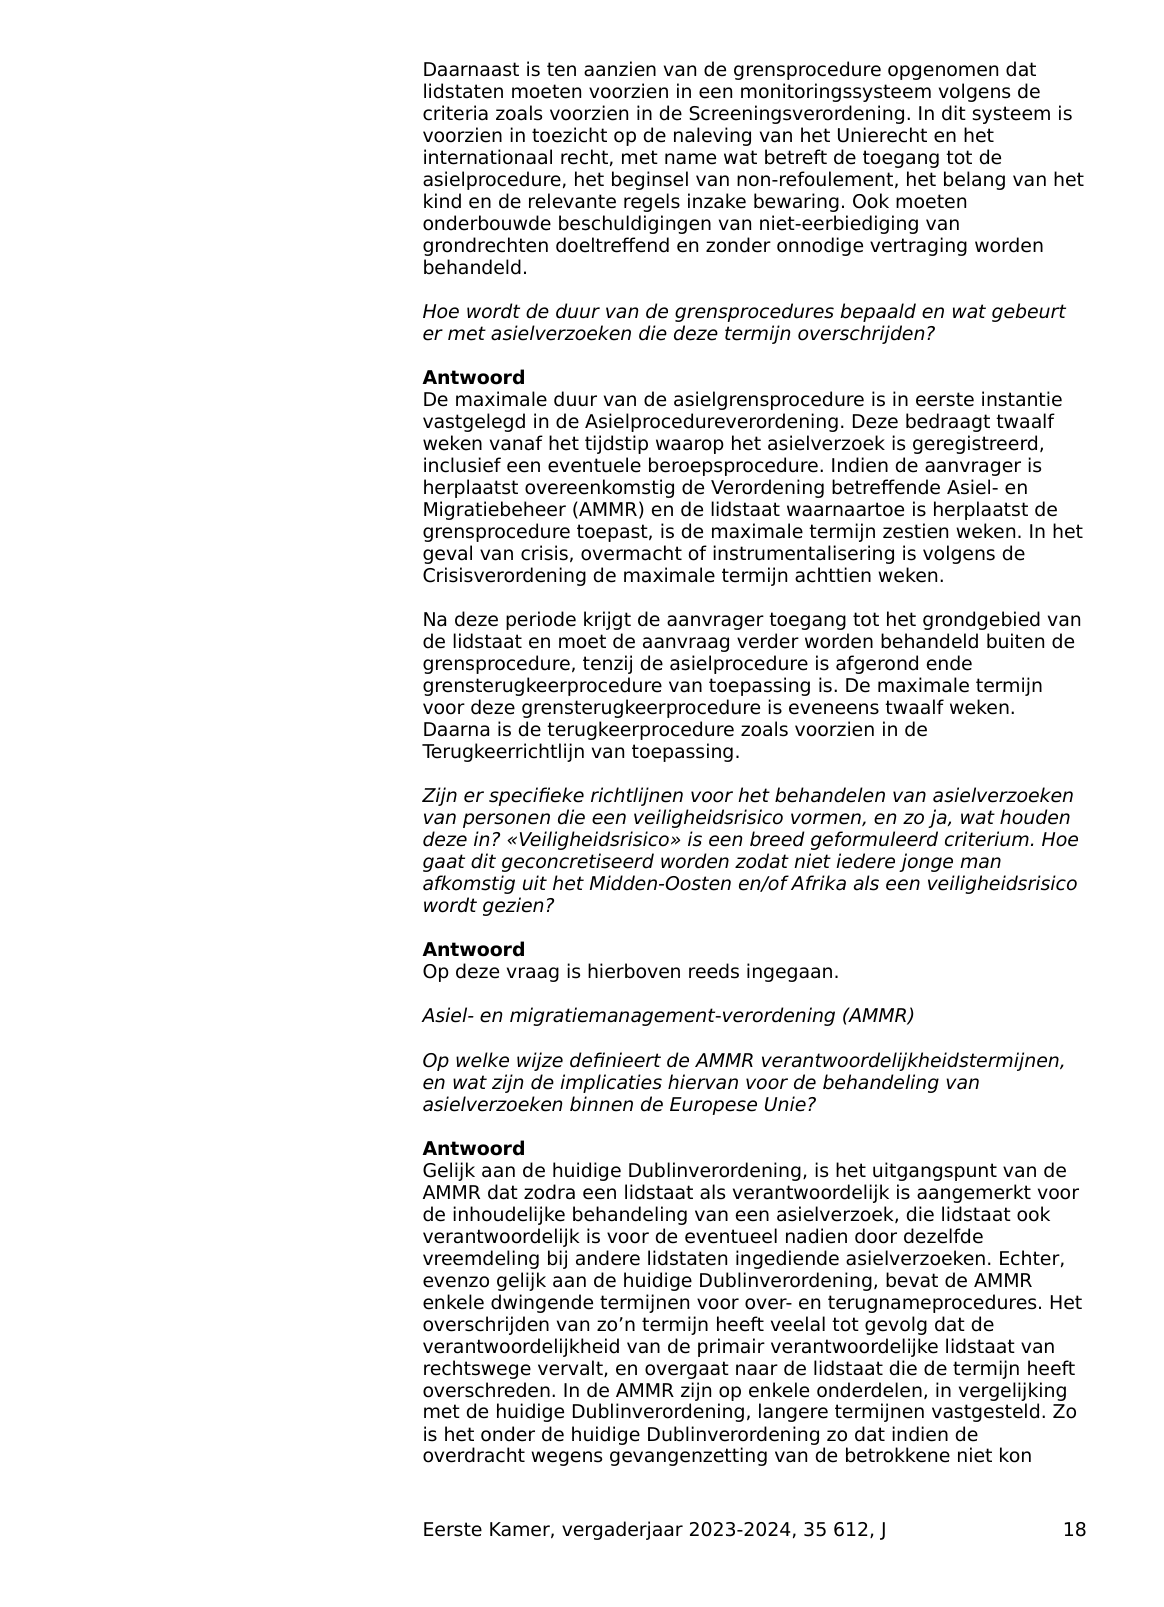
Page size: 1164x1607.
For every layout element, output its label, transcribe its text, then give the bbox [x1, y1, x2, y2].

text Op welke wijze definieert de AMMR verantwoordelijkheidstermijnen, en wat zijn de implicaties hiervan voor de behandeling van asielverzoeken binnen de Europese Unie? [422, 1049, 1087, 1116]
text De maximale duur van de asielgrensprocedure is in eerste instantie vastgelegd in de Asielprocedureverordening. Deze bedraagt twaalf weken vanaf het tijdstip waarop het asielverzoek is geregistreerd, inclusief een eventuele beroepsprocedure. Indien de aanvrager is herplaatst overeenkomstig de Verordening betreffende Asiel- en Migratiebeheer (AMMR) en de lidstaat waarnaartoe is herplaatst de grensprocedure toepast, is de maximale termijn zestien weken. In het geval van crisis, overmacht of instrumentalisering is volgens de Crisisverordening de maximale termijn achttien weken. [422, 389, 1087, 587]
text Hoe wordt de duur van de grensprocedures bepaald en wat gebeurt er met asielverzoeken die deze termijn overschrijden? [422, 301, 1087, 345]
text Op deze vraag is hierboven reeds ingegaan. [422, 961, 1087, 983]
subtitle Asiel- en migratiemanagement-verordening (AMMR) [422, 1005, 1087, 1027]
text Na deze periode krijgt de aanvrager toegang tot het grondgebied van de lidstaat en moet de aanvraag verder worden behandeld buiten de grensprocedure, tenzij de asielprocedure is afgerond ende grensterugkeerprocedure van toepassing is. De maximale termijn voor deze grensterugkeerprocedure is eveneens twaalf weken. Daarna is de terugkeerprocedure zoals voorzien in de Terugkeerrichtlijn van toepassing. [422, 609, 1087, 763]
text Antwoord [422, 367, 1087, 389]
text Daarnaast is ten aanzien van de grensprocedure opgenomen dat lidstaten moeten voorzien in een monitoringssysteem volgens de criteria zoals voorzien in de Screeningsverordening. In dit systeem is voorzien in toezicht op de naleving van het Unierecht en het internationaal recht, met name wat betreft de toegang tot de asielprocedure, het beginsel van non-refoulement, het belang van het kind en de relevante regels inzake bewaring. Ook moeten onderbouwde beschuldigingen van niet-eerbiediging van grondrechten doeltreffend en zonder onnodige vertraging worden behandeld. [422, 59, 1087, 279]
text Gelijk aan de huidige Dublinverordening, is het uitgangspunt van de AMMR dat zodra een lidstaat als verantwoordelijk is aangemerkt voor de inhoudelijke behandeling van een asielverzoek, die lidstaat ook verantwoordelijk is voor de eventueel nadien door dezelfde vreemdeling bij andere lidstaten ingediende asielverzoeken. Echter, evenzo gelijk aan de huidige Dublinverordening, bevat de AMMR enkele dwingende termijnen voor over- en terugnameprocedures. Het overschrijden van zo’n termijn heeft veelal tot gevolg dat de verantwoordelijkheid van de primair verantwoordelijke lidstaat van rechtswege vervalt, en overgaat naar de lidstaat die de termijn heeft overschreden. In de AMMR zijn op enkele onderdelen, in vergelijking met de huidige Dublinverordening, langere termijnen vastgesteld. Zo is het onder de huidige Dublinverordening zo dat indien de overdracht wegens gevangenzetting van de betrokkene niet kon [422, 1160, 1087, 1467]
text Antwoord [422, 1138, 1087, 1160]
text Antwoord [422, 939, 1087, 961]
text Zijn er specifieke richtlijnen voor het behandelen van asielverzoeken van personen die een veiligheidsrisico vormen, en zo ja, wat houden deze in? «Veiligheidsrisico» is een breed geformuleerd criterium. Hoe gaat dit geconcretiseerd worden zodat niet iedere jonge man afkomstig uit het Midden-Oosten en/of Afrika als een veiligheidsrisico wordt gezien? [422, 785, 1087, 917]
